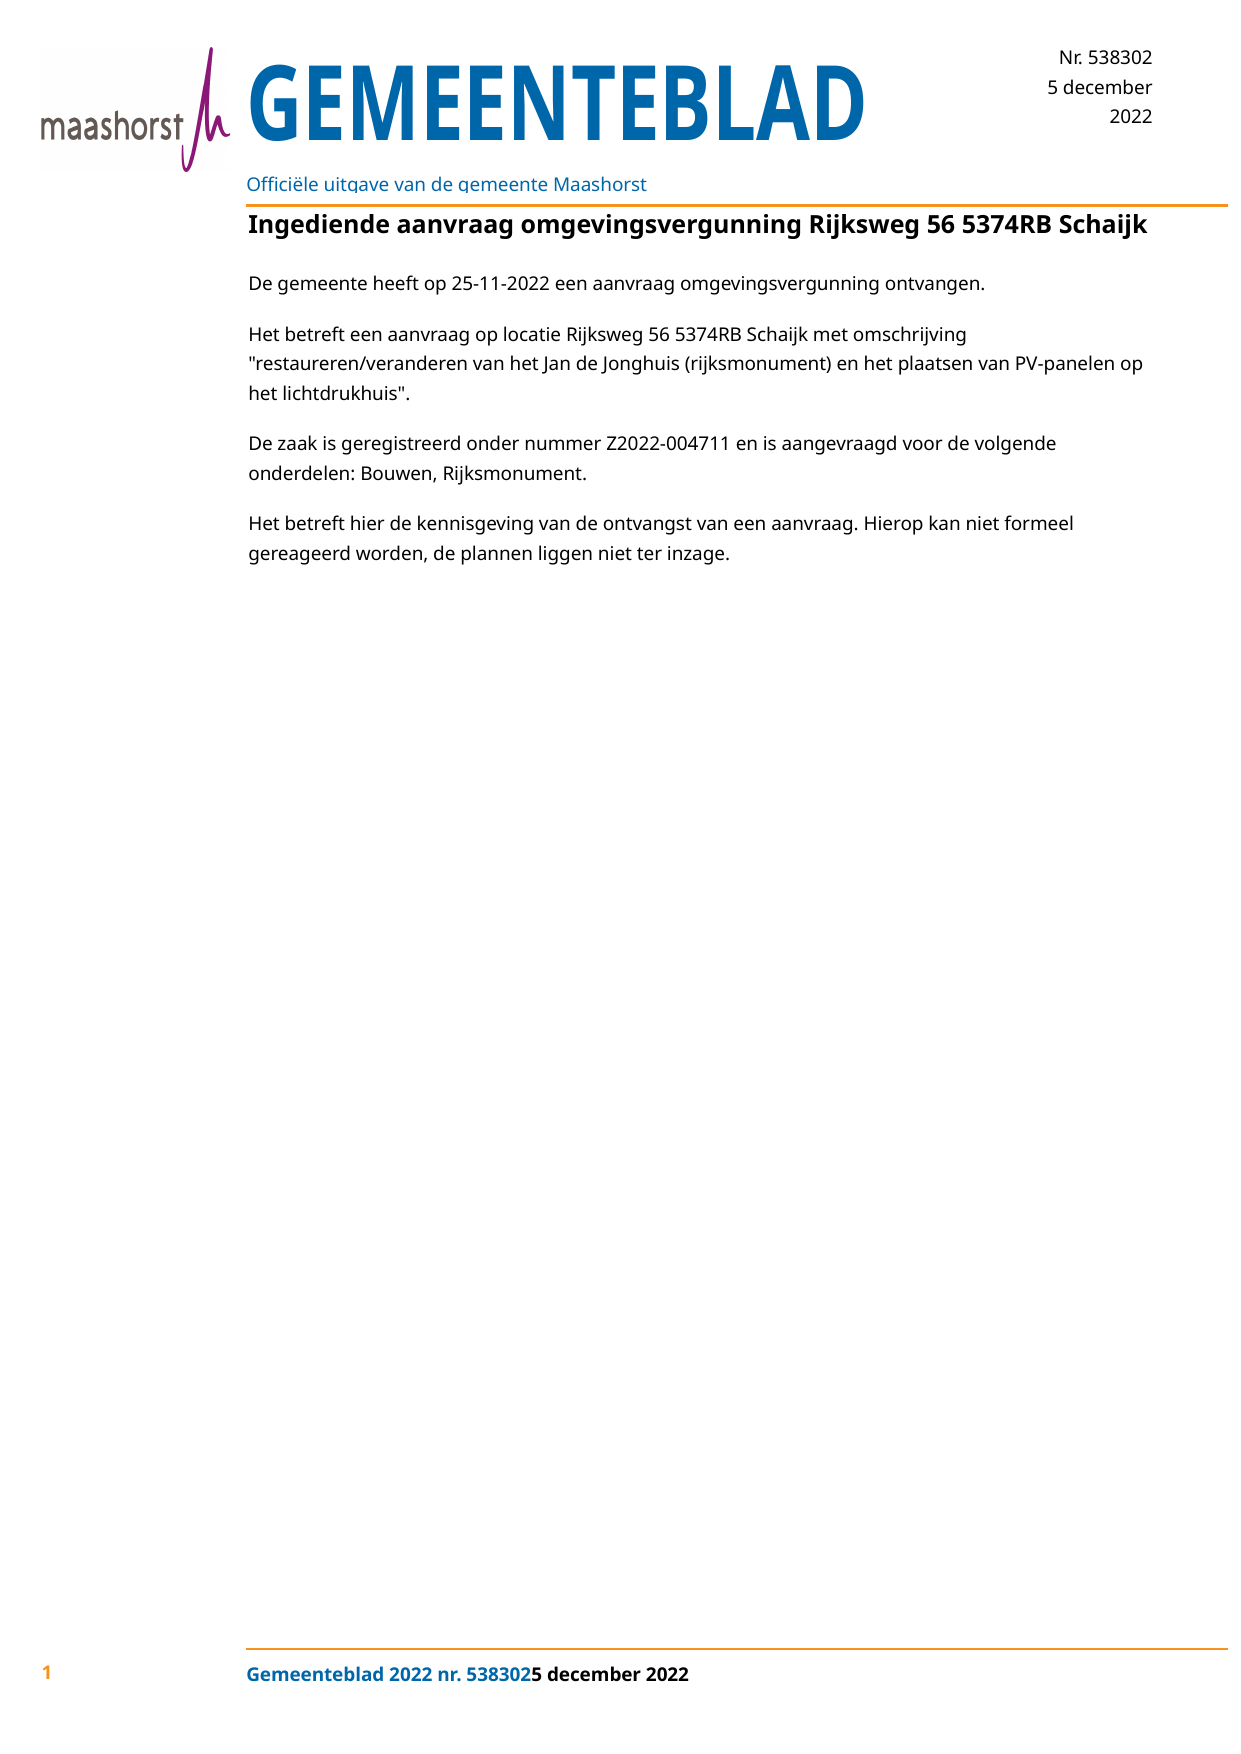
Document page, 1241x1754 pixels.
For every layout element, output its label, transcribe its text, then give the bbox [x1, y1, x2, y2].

text Ingediende aanvraag omgevingsvergunning Rijksweg 56 5374RB Schaijk [248, 207, 1152, 241]
text Het betreft een aanvraag op locatie Rijksweg 56 5374RB Schaijk met omschrijving "restaureren/veranderen van het Jan de Jonghuis (rijksmonument) en het plaatsen van PV-panelen op het lichtdrukhuis". [248, 321, 1152, 406]
text De zaak is geregistreerd onder nummer Z2022-004711 en is aangevraagd voor de volgende onderdelen: Bouwen, Rijksmonument. [248, 430, 1152, 486]
text De gemeente heeft op 25-11-2022 een aanvraag omgevingsvergunning ontvangen. [248, 270, 1152, 296]
text Het betreft hier de kennisgeving van de ontvangst van een aanvraag. Hierop kan niet formeel gereageerd worden, de plannen liggen niet ter inzage. [248, 510, 1152, 566]
picture [41, 47, 231, 172]
